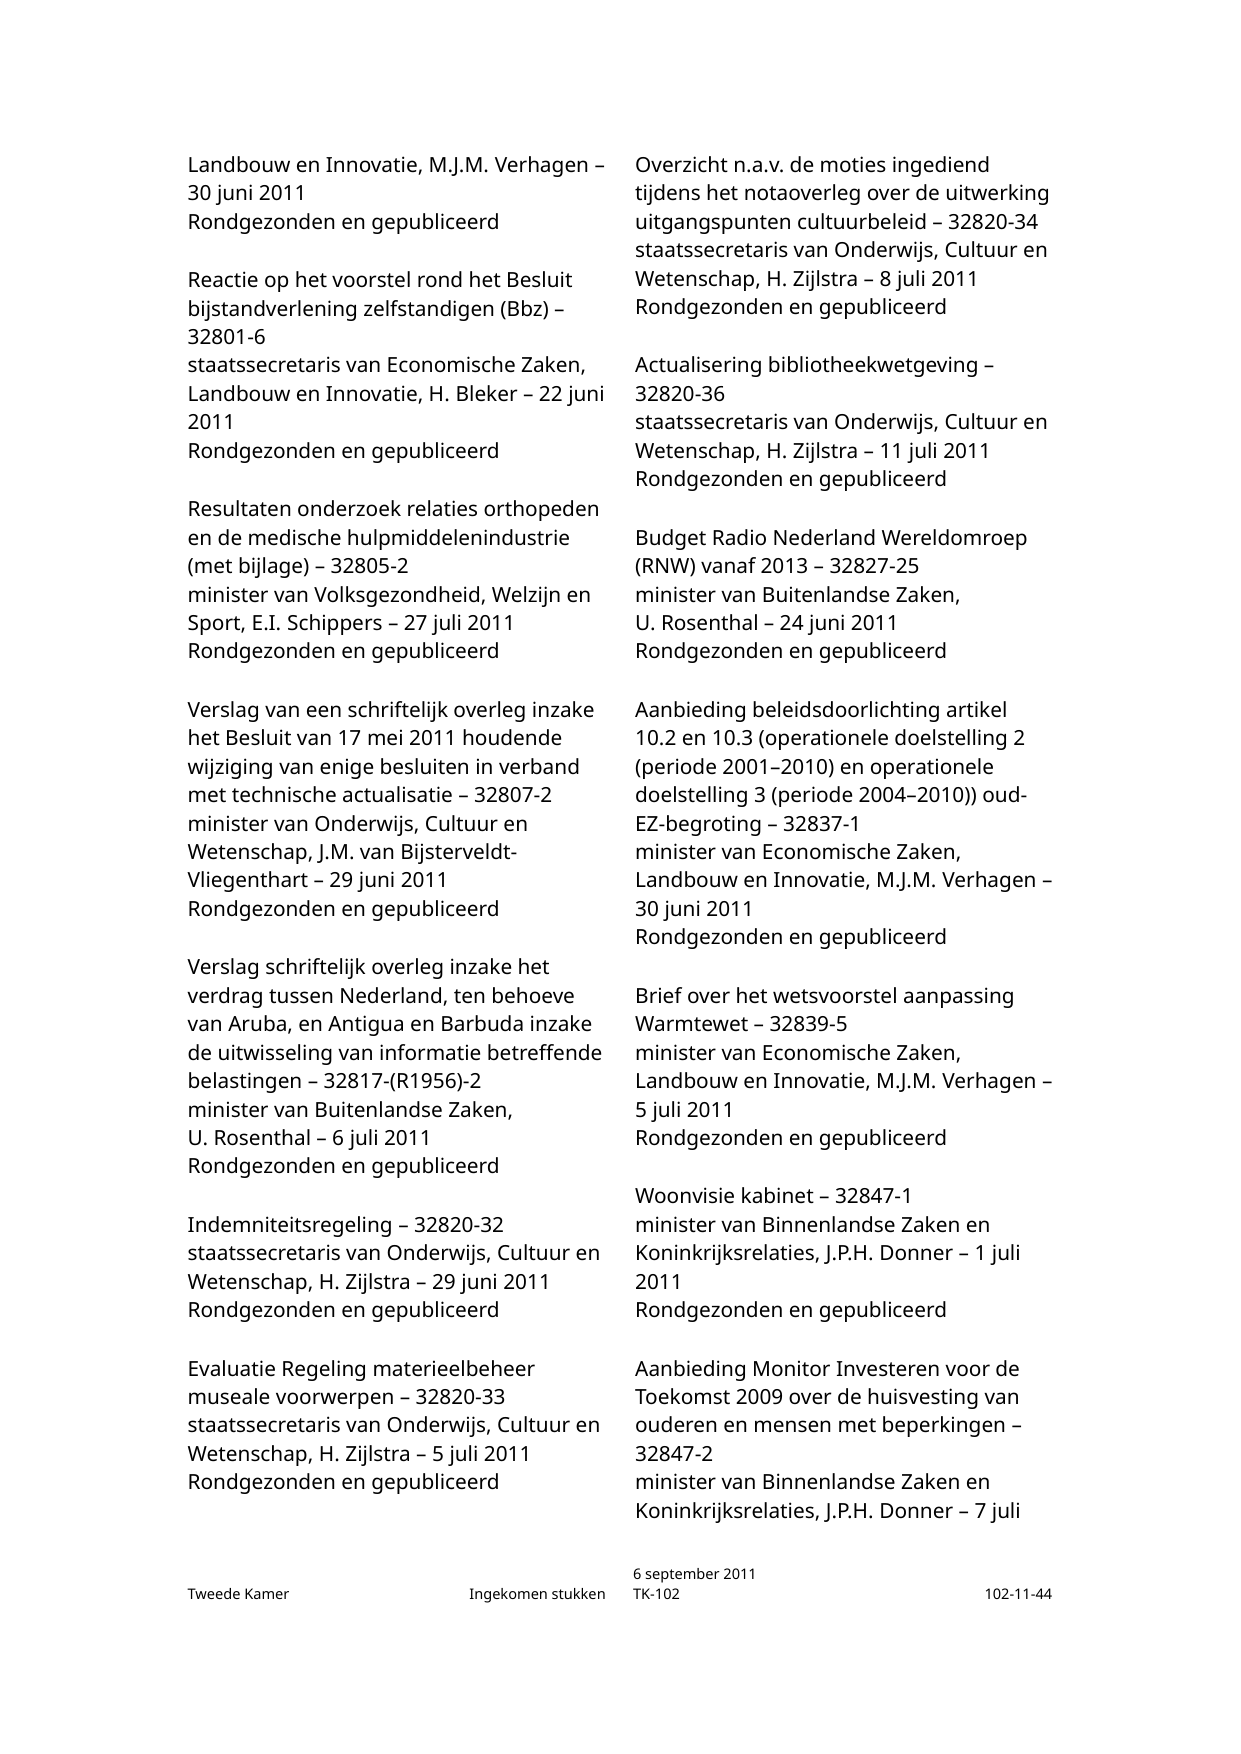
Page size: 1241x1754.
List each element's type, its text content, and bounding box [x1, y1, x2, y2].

text minister van Binnenlandse Zaken en Koninkrijksrelaties, J.P.H. Donner – 1 juli 2011 [635, 1210, 1053, 1295]
text Rondgezonden en gepubliceerd [635, 922, 1053, 951]
text Verslag van een schriftelijk overleg inzake het Besluit van 17 mei 2011 houdende wijziging van enige besluiten in verband met technische actualisatie – 32807-2 [187, 695, 605, 809]
text Rondgezonden en gepubliceerd [635, 292, 1053, 321]
text Rondgezonden en gepubliceerd [187, 1295, 605, 1324]
text staatssecretaris van Onderwijs, Cultuur en Wetenschap, H. Zijlstra – 8 juli 2011 [635, 235, 1053, 292]
text minister van Buitenlandse Zaken, U. Rosenthal – 6 juli 2011 [187, 1095, 605, 1152]
text Woonvisie kabinet – 32847-1 [635, 1182, 1053, 1210]
text minister van Volksgezondheid, Welzijn en Sport, E.I. Schippers – 27 juli 2011 [187, 580, 605, 637]
text minister van Buitenlandse Zaken, U. Rosenthal – 24 juni 2011 [635, 580, 1053, 637]
text Actualisering bibliotheekwetgeving – 32820-36 [635, 351, 1053, 407]
text Brief over het wetsvoorstel aanpassing Warmtewet – 32839-5 [635, 981, 1053, 1038]
text minister van Economische Zaken, Landbouw en Innovatie, M.J.M. Verhagen – 5 juli 2011 [635, 1038, 1053, 1123]
text staatssecretaris van Onderwijs, Cultuur en Wetenschap, H. Zijlstra – 5 juli 2011 [187, 1411, 605, 1467]
text Indemniteitsregeling – 32820-32 [187, 1210, 605, 1238]
text Rondgezonden en gepubliceerd [187, 1467, 605, 1496]
text Rondgezonden en gepubliceerd [635, 464, 1053, 493]
text Aanbieding beleidsdoorlichting artikel 10.2 en 10.3 (operationele doelstelling 2 (periode 2001–2010) en operationele doelstelling 3 (periode 2004–2010)) oud-EZ-begroting – 32837-1 [635, 695, 1053, 837]
text Rondgezonden en gepubliceerd [187, 637, 605, 665]
text Verslag schriftelijk overleg inzake het verdrag tussen Nederland, ten behoeve van Aruba, en Antigua en Barbuda inzake de uitwisseling van informatie betreffende belastingen – 32817-(R1956)-2 [187, 952, 605, 1095]
text Rondgezonden en gepubliceerd [635, 637, 1053, 665]
text minister van Onderwijs, Cultuur en Wetenschap, J.M. van Bijsterveldt-Vliegenthart – 29 juni 2011 [187, 809, 605, 894]
text Rondgezonden en gepubliceerd [187, 207, 605, 235]
text Landbouw en Innovatie, M.J.M. Verhagen – 30 juni 2011 [187, 150, 605, 207]
text Rondgezonden en gepubliceerd [635, 1123, 1053, 1152]
text Budget Radio Nederland Wereldomroep (RNW) vanaf 2013 – 32827-25 [635, 523, 1053, 580]
text Aanbieding Monitor Investeren voor de Toekomst 2009 over de huisvesting van ouderen en mensen met beperkingen – 32847-2 [635, 1354, 1053, 1467]
text staatssecretaris van Economische Zaken, Landbouw en Innovatie, H. Bleker – 22 juni 2011 [187, 351, 605, 436]
text Rondgezonden en gepubliceerd [187, 1152, 605, 1180]
text minister van Binnenlandse Zaken en Koninkrijksrelaties, J.P.H. Donner – 7 juli [635, 1467, 1053, 1524]
text Overzicht n.a.v. de moties ingediend tijdens het notaoverleg over de uitwerking uitgangspunten cultuurbeleid – 32820-34 [635, 150, 1053, 235]
text Reactie op het voorstel rond het Besluit bijstandverlening zelfstandigen (Bbz) – 32801-6 [187, 265, 605, 351]
text Evaluatie Regeling materieelbeheer museale voorwerpen – 32820-33 [187, 1354, 605, 1411]
text staatssecretaris van Onderwijs, Cultuur en Wetenschap, H. Zijlstra – 11 juli 2011 [635, 407, 1053, 464]
text Rondgezonden en gepubliceerd [635, 1295, 1053, 1324]
text Rondgezonden en gepubliceerd [187, 894, 605, 922]
text Rondgezonden en gepubliceerd [187, 436, 605, 464]
text minister van Economische Zaken, Landbouw en Innovatie, M.J.M. Verhagen – 30 juni 2011 [635, 837, 1053, 922]
text staatssecretaris van Onderwijs, Cultuur en Wetenschap, H. Zijlstra – 29 juni 2011 [187, 1238, 605, 1295]
text Resultaten onderzoek relaties orthopeden en de medische hulpmiddelenindustrie (met bijlage) – 32805-2 [187, 494, 605, 580]
